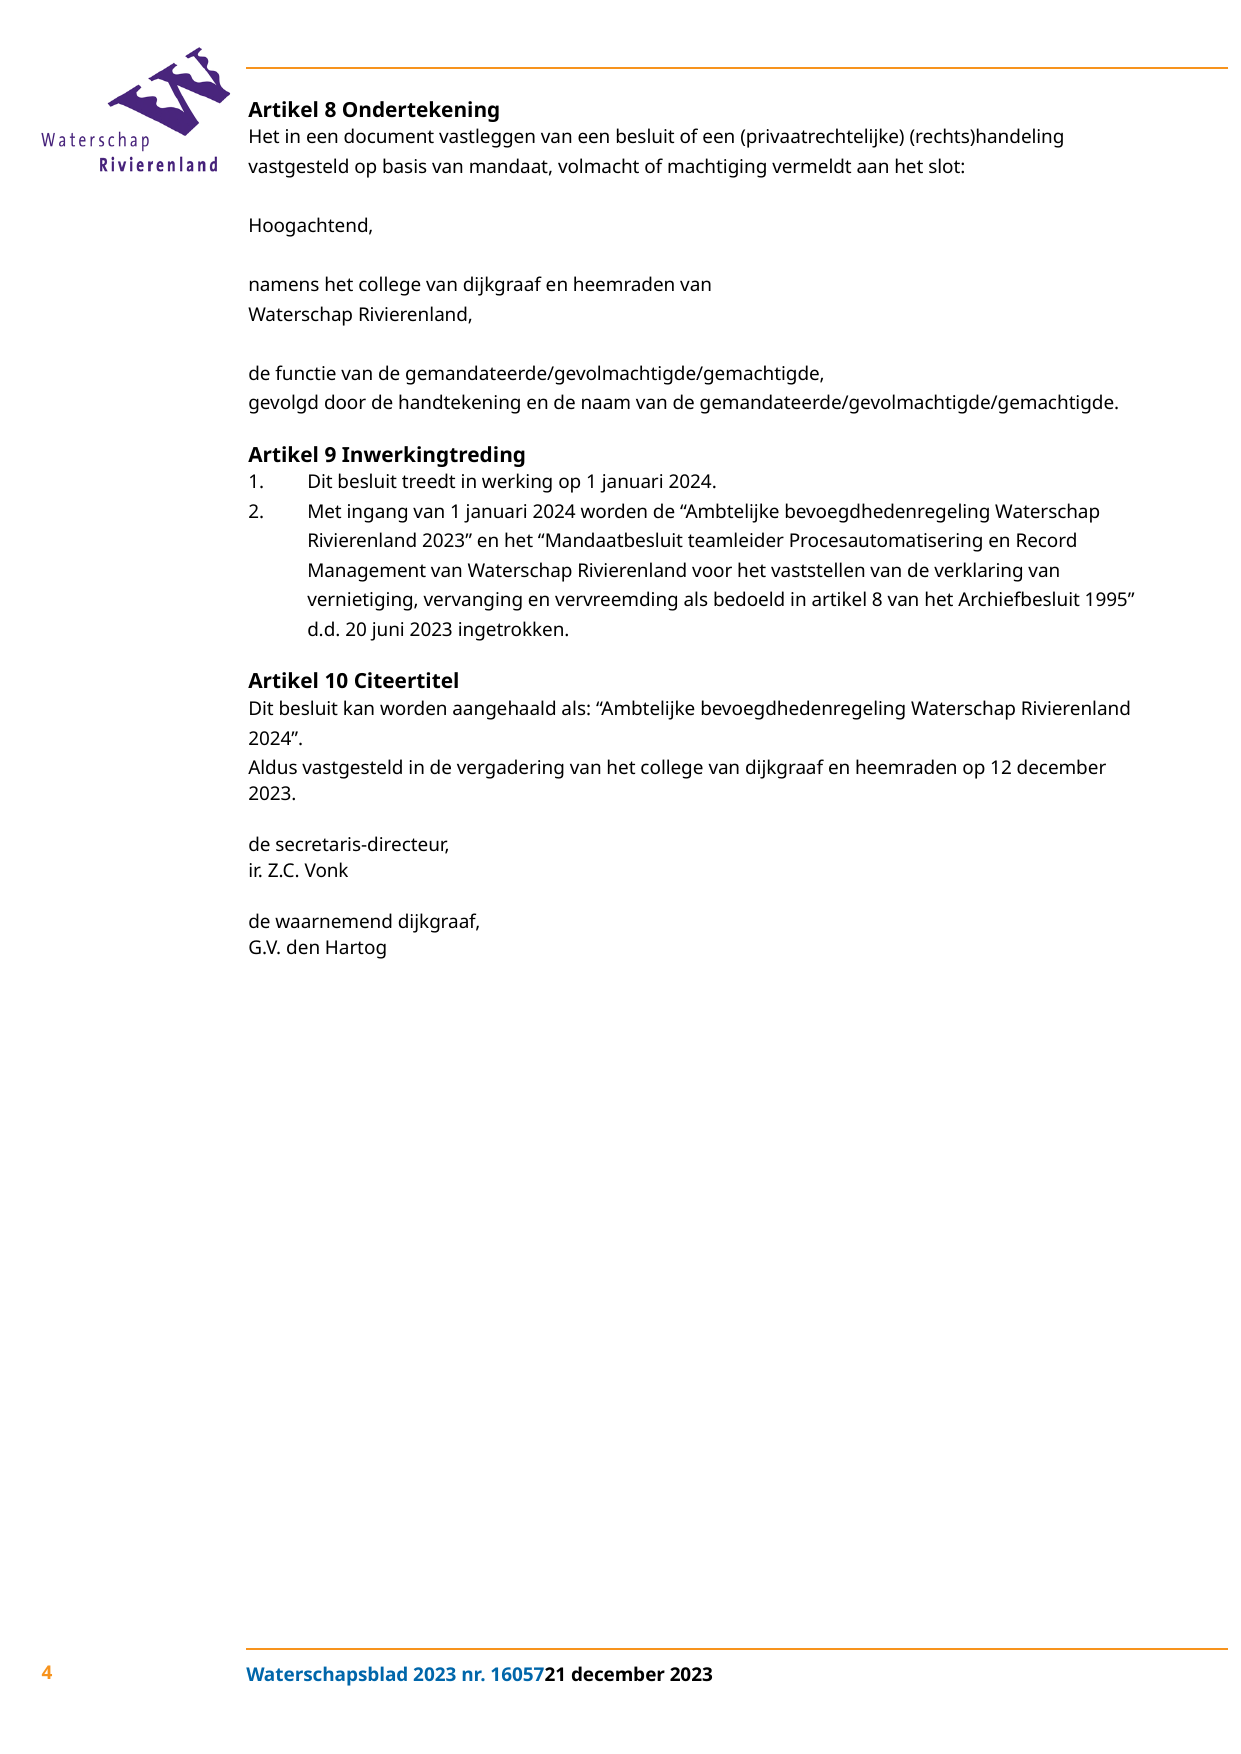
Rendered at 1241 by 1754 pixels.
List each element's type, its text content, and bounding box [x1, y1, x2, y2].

text namens het college van dijkgraaf en heemraden van [248, 271, 1152, 297]
text ir. Z.C. Vonk [248, 857, 1152, 883]
text de waarnemend dijkgraaf, [248, 909, 1152, 934]
text G.V. den Hartog [248, 934, 1152, 960]
text Het in een document vastleggen van een besluit of een (privaatrechtelijke) (rechts)handeling vastgesteld op basis van mandaat, volmacht of machtiging vermeldt aan het slot: [248, 123, 1152, 178]
text de functie van de gemandateerde/gevolmachtigde/gemachtigde, [248, 360, 1152, 386]
text gevolgd door de handtekening en de naam van de gemandateerde/gevolmachtigde/gemachtigde. [248, 389, 1152, 415]
text de secretaris-directeur, [248, 831, 1152, 857]
text Artikel 9 Inwerkingtreding [248, 440, 1152, 468]
text Waterschap Rivierenland, [248, 301, 1152, 326]
list Met ingang van 1 januari 2024 worden de “Ambtelijke bevoegdhedenregeling Waterschap Rivierenland 2023” en het “Mandaatbesluit teamleider Procesautomatisering en Record Management van Waterschap Rivierenland voor het vaststellen van de verklaring van vernietiging, vervanging en vervreemding als bedoeld in artikel 8 van het Archiefbesluit 1995” d.d. 20 juni 2023 ingetrokken. [248, 498, 1152, 642]
text Aldus vastgesteld in de vergadering van het college van dijkgraaf en heemraden op 12 december 2023. [248, 754, 1152, 806]
text Artikel 10 Citeertitel [248, 667, 1152, 695]
list Dit besluit treedt in werking op 1 januari 2024. [248, 468, 1152, 494]
text Dit besluit kan worden aangehaald als: “Ambtelijke bevoegdhedenregeling Waterschap Rivierenland 2024”. [248, 695, 1152, 750]
text Artikel 8 Ondertekening [248, 95, 1152, 123]
picture [41, 47, 231, 172]
text Hoogachtend, [248, 212, 1152, 238]
